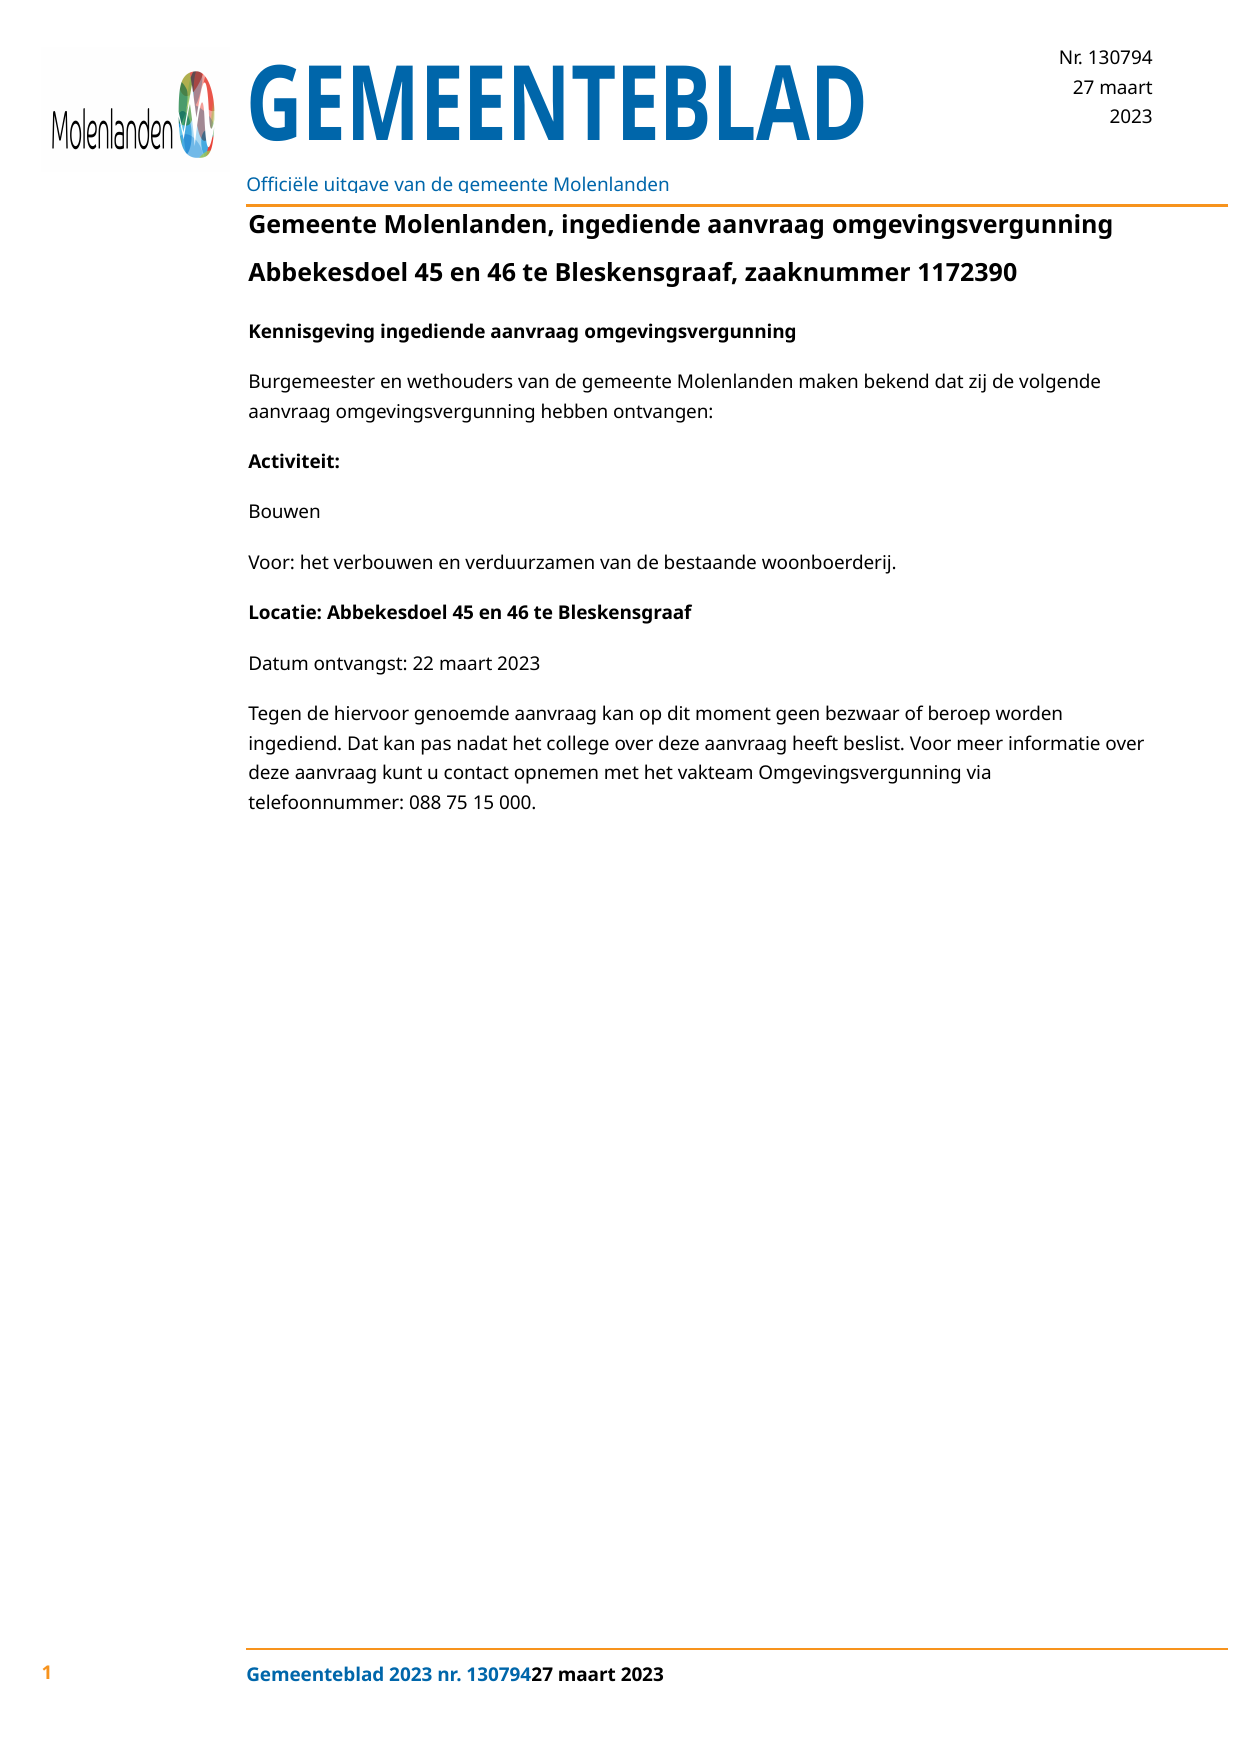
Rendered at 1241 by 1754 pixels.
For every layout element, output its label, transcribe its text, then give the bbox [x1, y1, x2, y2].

text Locatie: Abbekesdoel 45 en 46 te Bleskensgraaf [248, 599, 1152, 625]
text Gemeente Molenlanden, ingediende aanvraag omgevingsvergunning Abbekesdoel 45 en 46 te Bleskensgraaf, zaaknummer 1172390 [248, 207, 1152, 288]
text Voor: het verbouwen en verduurzamen van de bestaande woonboerderij. [248, 549, 1152, 575]
text Activiteit: [248, 448, 1152, 474]
picture [41, 47, 231, 172]
text Burgemeester en wethouders van de gemeente Molenlanden maken bekend dat zij de volgende aanvraag omgevingsvergunning hebben ontvangen: [248, 368, 1152, 424]
text Bouwen [248, 499, 1152, 524]
text Datum ontvangst: 22 maart 2023 [248, 650, 1152, 676]
text Tegen de hiervoor genoemde aanvraag kan op dit moment geen bezwaar of beroep worden ingediend. Dat kan pas nadat het college over deze aanvraag heeft beslist. Voor meer informatie over deze aanvraag kunt u contact opnemen met het vakteam Omgevingsvergunning via telefoonnummer: 088 75 15 000. [248, 700, 1152, 815]
text Kennisgeving ingediende aanvraag omgevingsvergunning [248, 318, 1152, 344]
